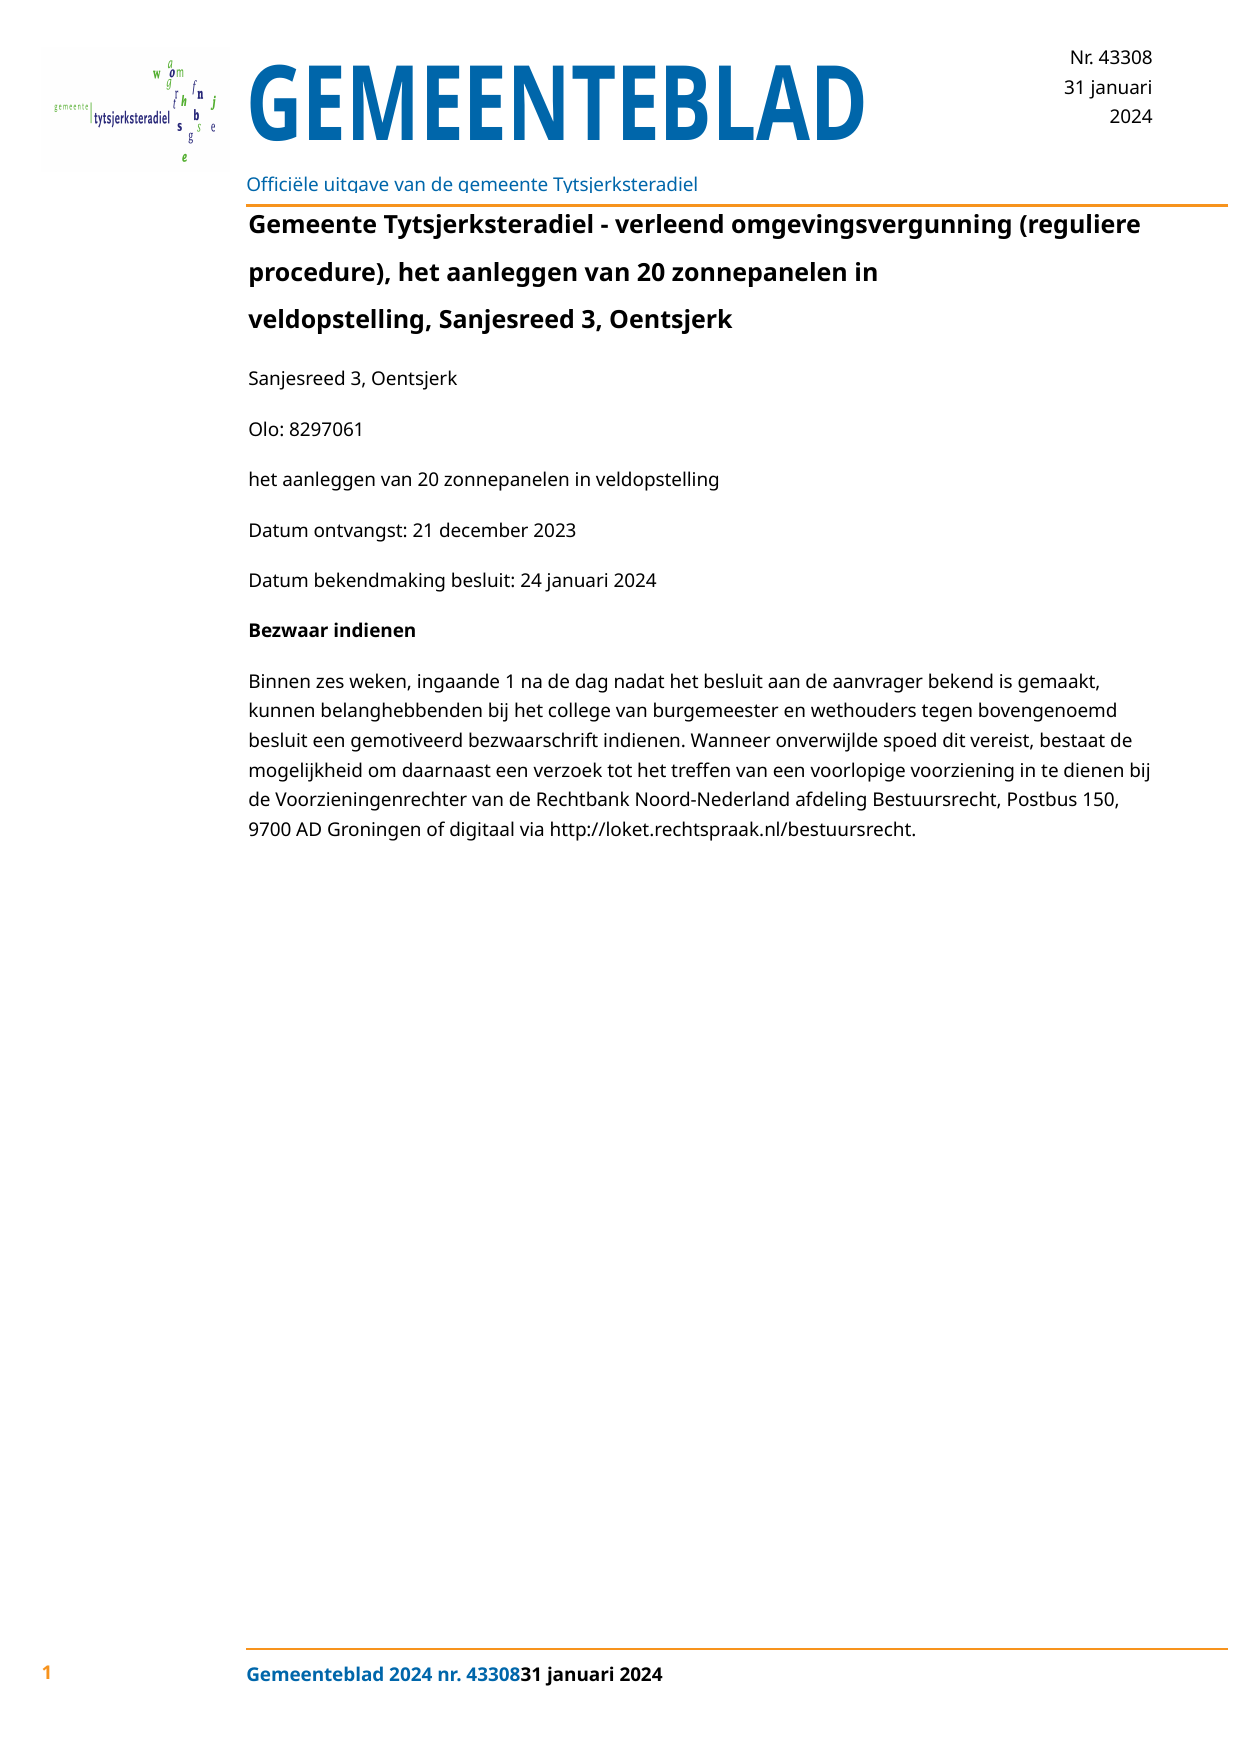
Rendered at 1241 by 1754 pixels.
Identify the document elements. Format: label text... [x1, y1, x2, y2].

text Sanjesreed 3, Oentsjerk [248, 366, 1152, 391]
text Gemeente Tytsjerksteradiel - verleend omgevingsvergunning (reguliere procedure), het aanleggen van 20 zonnepanelen in veldopstelling, Sanjesreed 3, Oentsjerk [248, 207, 1152, 336]
text Olo: 8297061 [248, 416, 1152, 442]
text Bezwaar indienen [248, 618, 1152, 643]
text het aanleggen van 20 zonnepanelen in veldopstelling [248, 466, 1152, 492]
text Binnen zes weken, ingaande 1 na de dag nadat het besluit aan de aanvrager bekend is gemaakt, kunnen belanghebbenden bij het college van burgemeester en wethouders tegen bovengenoemd besluit een gemotiveerd bezwaarschrift indienen. Wanneer onverwijlde spoed dit vereist, bestaat de mogelijkheid om daarnaast een verzoek tot het treffen van een voorlopige voorziening in te dienen bij de Voorzieningenrechter van de Rechtbank Noord-Nederland afdeling Bestuursrecht, Postbus 150, 9700 AD Groningen of digitaal via http://loket.rechtspraak.nl/bestuursrecht. [248, 668, 1152, 842]
picture [41, 47, 231, 172]
text Datum ontvangst: 21 december 2023 [248, 517, 1152, 542]
text Datum bekendmaking besluit: 24 januari 2024 [248, 567, 1152, 593]
